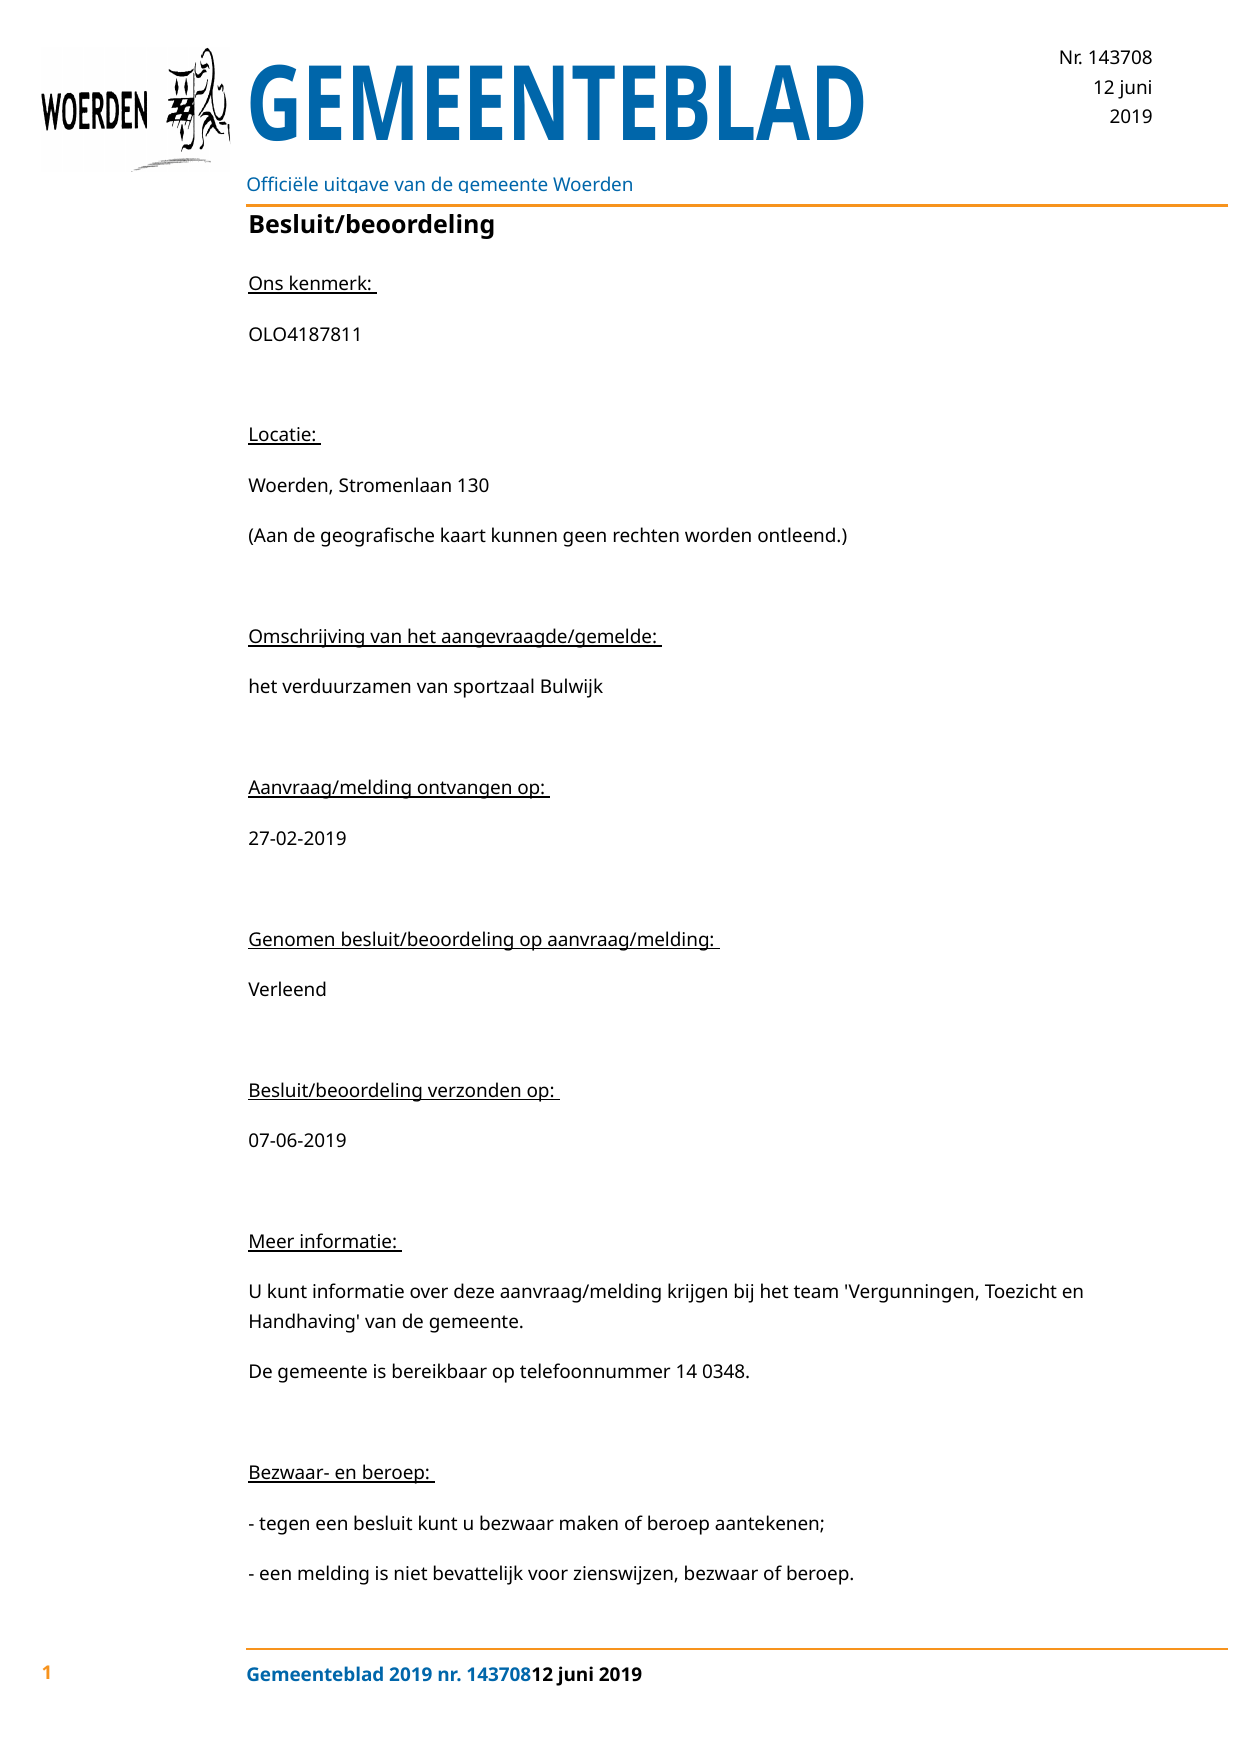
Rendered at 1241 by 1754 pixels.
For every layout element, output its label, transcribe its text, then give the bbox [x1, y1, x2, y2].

picture [41, 47, 231, 172]
text - tegen een besluit kunt u bezwaar maken of beroep aantekenen; [248, 1510, 1152, 1536]
text Aanvraag/melding ontvangen op: [248, 774, 1152, 800]
text Locatie: [248, 422, 1152, 447]
text Genomen besluit/beoordeling op aanvraag/melding: [248, 926, 1152, 951]
text Ons kenmerk: [248, 270, 1152, 296]
text Meer informatie: [248, 1228, 1152, 1254]
text Verleend [248, 976, 1152, 1002]
text Omschrijving van het aangevraagde/gemelde: [248, 623, 1152, 649]
text (Aan de geografische kaart kunnen geen rechten worden ontleend.) [248, 522, 1152, 548]
text Besluit/beoordeling verzonden op: [248, 1077, 1152, 1103]
text U kunt informatie over deze aanvraag/melding krijgen bij het team 'Vergunningen, Toezicht en Handhaving' van de gemeente. [248, 1279, 1152, 1334]
text - een melding is niet bevattelijk voor zienswijzen, bezwaar of beroep. [248, 1560, 1152, 1586]
text Besluit/beoordeling [248, 207, 1152, 241]
text 27-02-2019 [248, 825, 1152, 851]
text De gemeente is bereikbaar op telefoonnummer 14 0348. [248, 1359, 1152, 1384]
text het verduurzamen van sportzaal Bulwijk [248, 674, 1152, 699]
text 07-06-2019 [248, 1127, 1152, 1153]
text Bezwaar- en beroep: [248, 1459, 1152, 1485]
text Woerden, Stromenlaan 130 [248, 472, 1152, 498]
text OLO4187811 [248, 321, 1152, 346]
